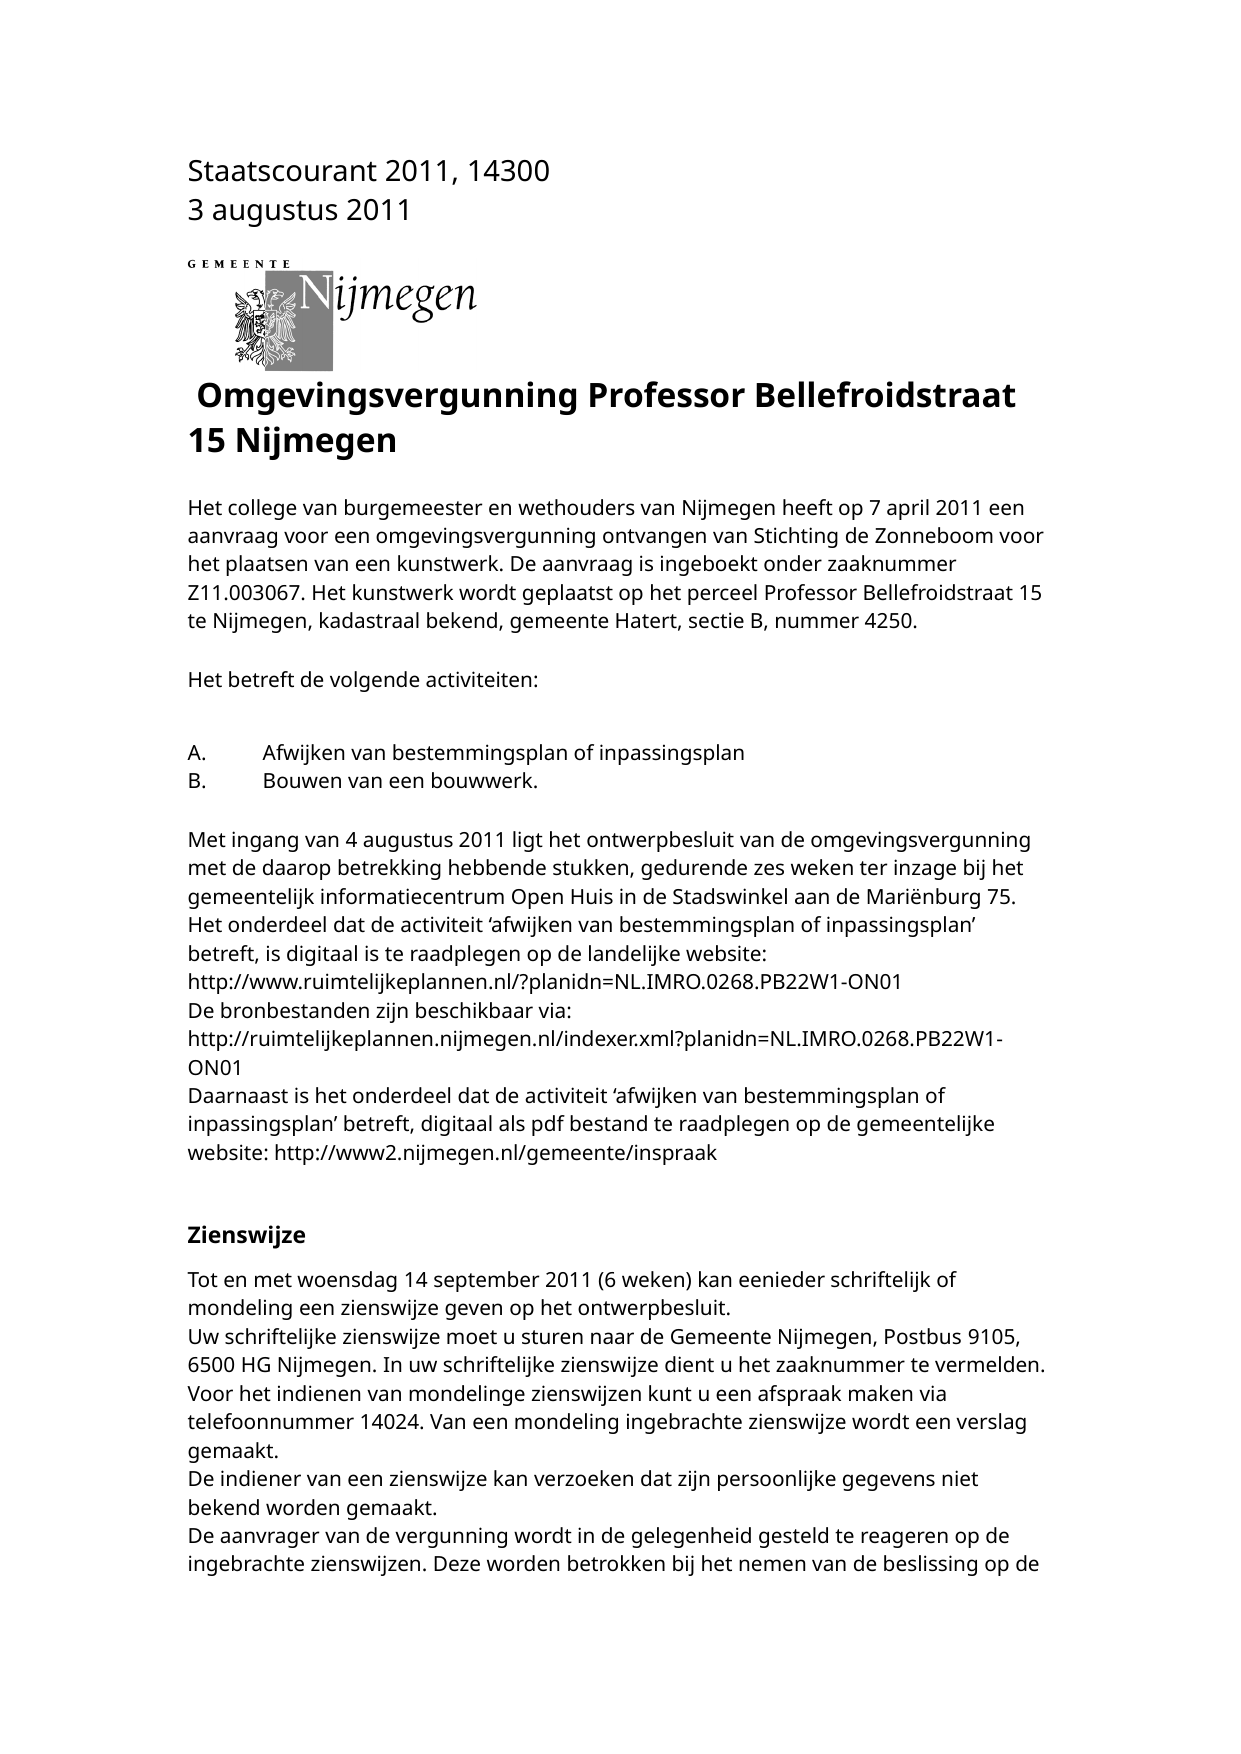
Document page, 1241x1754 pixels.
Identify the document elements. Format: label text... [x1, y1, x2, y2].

list Afwijken van bestemmingsplan of inpassingsplan [187, 738, 1053, 767]
text Voor het indienen van mondelinge zienswijzen kunt u een afspraak maken via telefoonnummer 14024. Van een mondeling ingebrachte zienswijze wordt een verslag gemaakt. [187, 1379, 1053, 1464]
text De bronbestanden zijn beschikbaar via: http://ruimtelijkeplannen.nijmegen.nl/indexer.xml?planidn=NL.IMRO.0268.PB22W1-ON01 [187, 996, 1053, 1081]
text 3 augustus 2011 [187, 190, 1053, 229]
picture [187, 258, 477, 372]
text Tot en met woensdag 14 september 2011 (6 weken) kan eenieder schriftelijk of mondeling een zienswijze geven op het ontwerpbesluit. [187, 1265, 1053, 1322]
text De aanvrager van de vergunning wordt in de gelegenheid gesteld te reageren op de ingebrachte zienswijzen. Deze worden betrokken bij het nemen van de beslissing op de [187, 1521, 1053, 1578]
text Het betreft de volgende activiteiten: [187, 665, 1053, 693]
subtitle Omgevingsvergunning Professor Bellefroidstraat 15 Nijmegen [187, 271, 1053, 463]
text Daarnaast is het onderdeel dat de activiteit ‘afwijken van bestemmingsplan of inpassingsplan’ betreft, digitaal als pdf bestand te raadplegen op de gemeentelijke website: http://www2.nijmegen.nl/gemeente/inspraak [187, 1081, 1053, 1166]
text Met ingang van 4 augustus 2011 ligt het ontwerpbesluit van de omgevingsvergunning met de daarop betrekking hebbende stukken, gedurende zes weken ter inzage bij het gemeentelijk informatiecentrum Open Huis in de Stadswinkel aan de Mariënburg 75. [187, 825, 1053, 910]
text Het onderdeel dat de activiteit ‘afwijken van bestemmingsplan of inpassingsplan’ betreft, is digitaal is te raadplegen op de landelijke website: http://www.ruimtelijkeplannen.nl/?planidn=NL.IMRO.0268.PB22W1-ON01 [187, 910, 1053, 996]
text Staatscourant 2011, 14300 [187, 150, 1053, 190]
text De indiener van een zienswijze kan verzoeken dat zijn persoonlijke gegevens niet bekend worden gemaakt. [187, 1464, 1053, 1521]
text Uw schriftelijke zienswijze moet u sturen naar de Gemeente Nijmegen, Postbus 9105, 6500 HG Nijmegen. In uw schriftelijke zienswijze dient u het zaaknummer te vermelden. [187, 1322, 1053, 1379]
text Het college van burgemeester en wethouders van Nijmegen heeft op 7 april 2011 een aanvraag voor een omgevingsvergunning ontvangen van Stichting de Zonneboom voor het plaatsen van een kunstwerk. De aanvraag is ingeboekt onder zaaknummer Z11.003067. Het kunstwerk wordt geplaatst op het perceel Professor Bellefroidstraat 15 te Nijmegen, kadastraal bekend, gemeente Hatert, sectie B, nummer 4250. [187, 493, 1053, 635]
subtitle Zienswijze [187, 1219, 1053, 1250]
list Bouwen van een bouwwerk. [187, 767, 1053, 795]
